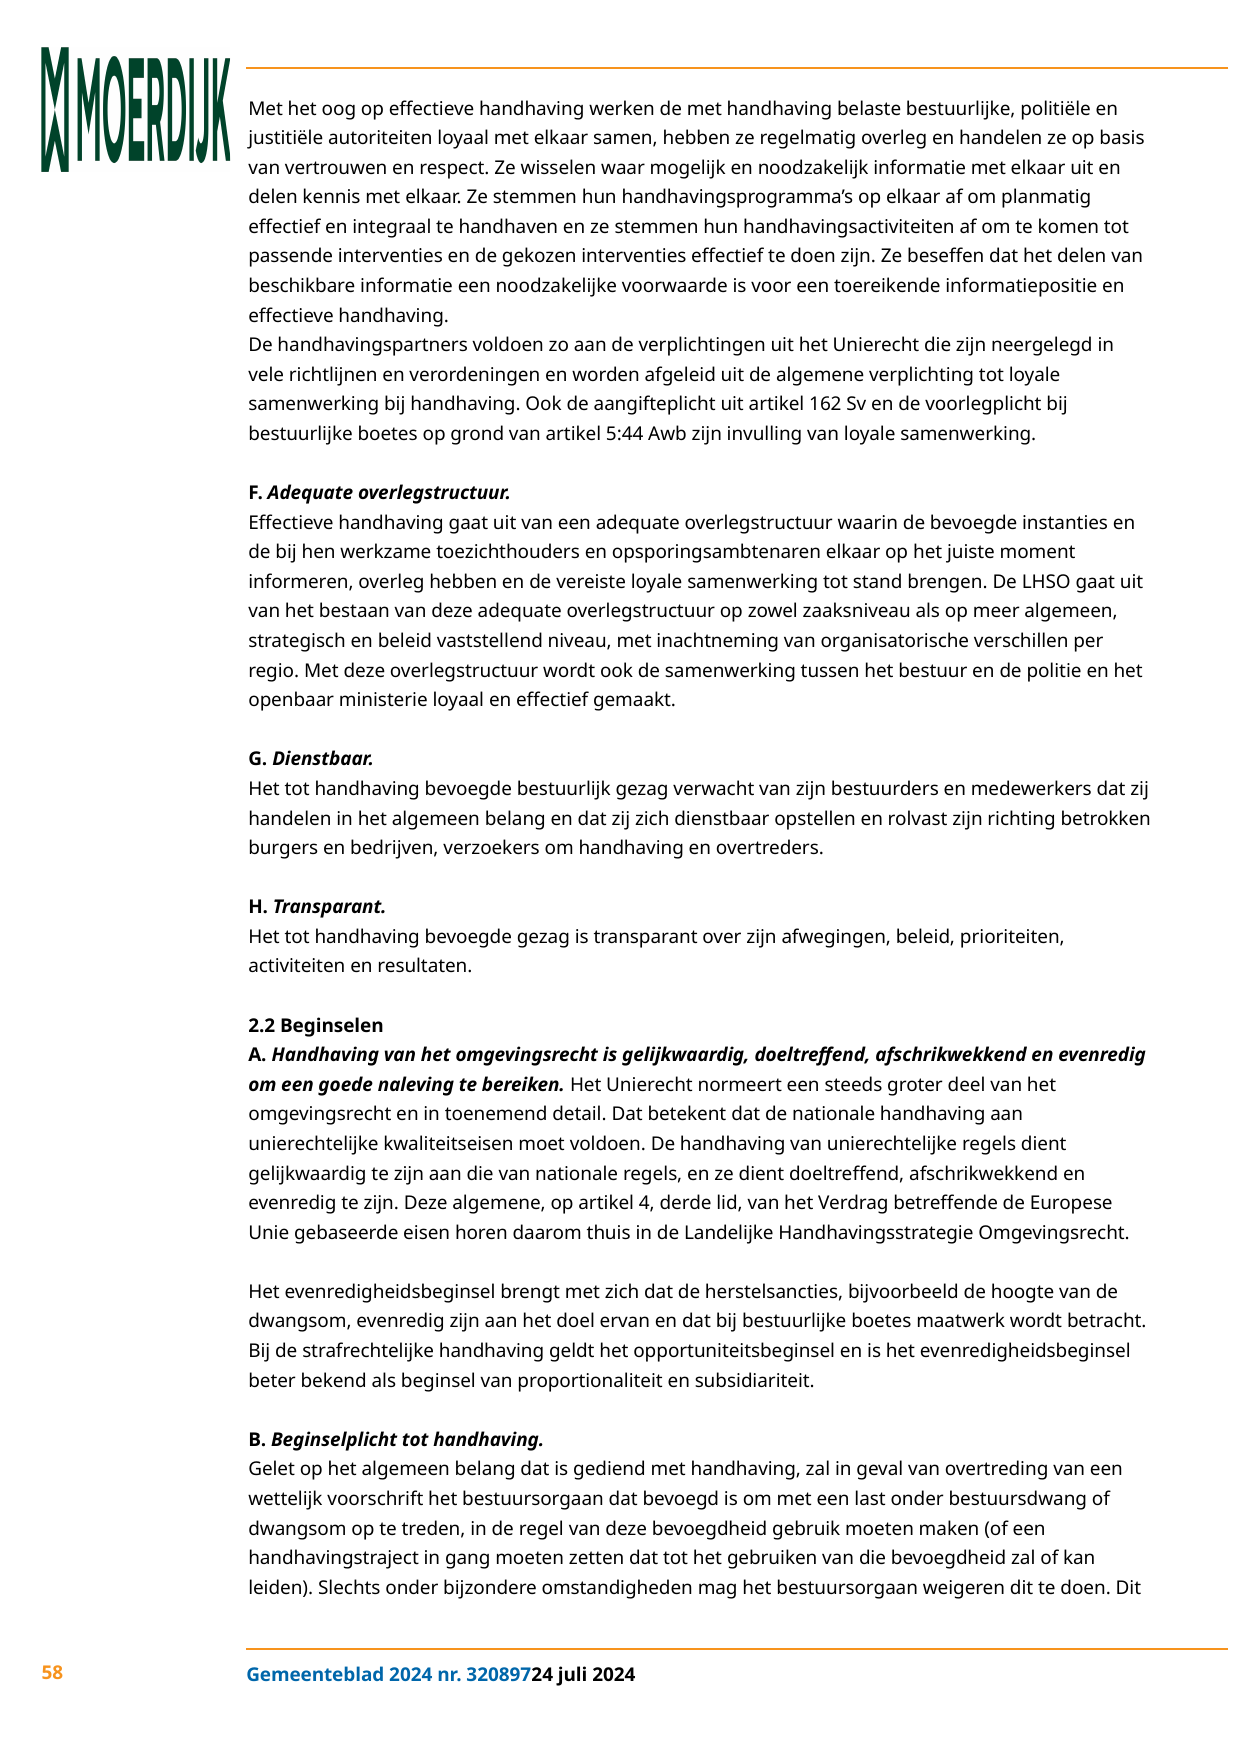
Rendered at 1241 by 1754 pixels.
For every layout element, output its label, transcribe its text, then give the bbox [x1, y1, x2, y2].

text Met het oog op effectieve handhaving werken de met handhaving belaste bestuurlijke, politiële en justitiële autoriteiten loyaal met elkaar samen, hebben ze regelmatig overleg en handelen ze op basis van vertrouwen en respect. Ze wisselen waar mogelijk en noodzakelijk informatie met elkaar uit en delen kennis met elkaar. Ze stemmen hun handhavingsprogramma’s op elkaar af om planmatig effectief en integraal te handhaven en ze stemmen hun handhavingsactiviteiten af om te komen tot passende interventies en de gekozen interventies effectief te doen zijn. Ze beseffen dat het delen van beschikbare informatie een noodzakelijke voorwaarde is voor een toereikende informatiepositie en effectieve handhaving. [248, 95, 1152, 328]
text Gelet op het algemeen belang dat is gediend met handhaving, zal in geval van overtreding van een wettelijk voorschrift het bestuursorgaan dat bevoegd is om met een last onder bestuursdwang of dwangsom op te treden, in de regel van deze bevoegdheid gebruik moeten maken (of een handhavingstraject in gang moeten zetten dat tot het gebruiken van die bevoegdheid zal of kan leiden). Slechts onder bijzondere omstandigheden mag het bestuursorgaan weigeren dit te doen. Dit [248, 1456, 1152, 1600]
text F. Adequate overlegstructuur. [248, 479, 1152, 505]
text 2.2 Beginselen [248, 1012, 1152, 1038]
text Het tot handhaving bevoegde gezag is transparant over zijn afwegingen, beleid, prioriteiten, activiteiten en resultaten. [248, 923, 1152, 978]
picture [41, 47, 231, 172]
text De handhavingspartners voldoen zo aan de verplichtingen uit het Unierecht die zijn neergelegd in vele richtlijnen en verordeningen en worden afgeleid uit de algemene verplichting tot loyale samenwerking bij handhaving. Ook de aangifteplicht uit artikel 162 Sv en de voorlegplicht bij bestuurlijke boetes op grond van artikel 5:44 Awb zijn invulling van loyale samenwerking. [248, 331, 1152, 446]
text Effectieve handhaving gaat uit van een adequate overlegstructuur waarin de bevoegde instanties en de bij hen werkzame toezichthouders en opsporingsambtenaren elkaar op het juiste moment informeren, overleg hebben en de vereiste loyale samenwerking tot stand brengen. De LHSO gaat uit van het bestaan van deze adequate overlegstructuur op zowel zaaksniveau als op meer algemeen, strategisch en beleid vaststellend niveau, met inachtneming van organisatorische verschillen per regio. Met deze overlegstructuur wordt ook de samenwerking tussen het bestuur en de politie en het openbaar ministerie loyaal en effectief gemaakt. [248, 509, 1152, 712]
text Het tot handhaving bevoegde bestuurlijk gezag verwacht van zijn bestuurders en medewerkers dat zij handelen in het algemeen belang en dat zij zich dienstbaar opstellen en rolvast zijn richting betrokken burgers en bedrijven, verzoekers om handhaving en overtreders. [248, 775, 1152, 860]
text H. Transparant. [248, 893, 1152, 919]
text A. Handhaving van het omgevingsrecht is gelijkwaardig, doeltreffend, afschrikwekkend en evenredig om een goede naleving te bereiken. Het Unierecht normeert een steeds groter deel van het omgevingsrecht en in toenemend detail. Dat betekent dat de nationale handhaving aan unierechtelijke kwaliteitseisen moet voldoen. De handhaving van unierechtelijke regels dient gelijkwaardig te zijn aan die van nationale regels, en ze dient doeltreffend, afschrikwekkend en evenredig te zijn. Deze algemene, op artikel 4, derde lid, van het Verdrag betreffende de Europese Unie gebaseerde eisen horen daarom thuis in de Landelijke Handhavingsstrategie Omgevingsrecht. [248, 1041, 1152, 1245]
text B. Beginselplicht tot handhaving. [248, 1426, 1152, 1452]
text G. Dienstbaar. [248, 746, 1152, 771]
text Het evenredigheidsbeginsel brengt met zich dat de herstelsancties, bijvoorbeeld de hoogte van de dwangsom, evenredig zijn aan het doel ervan en dat bij bestuurlijke boetes maatwerk wordt betracht. Bij de strafrechtelijke handhaving geldt het opportuniteitsbeginsel en is het evenredigheidsbeginsel beter bekend als beginsel van proportionaliteit en subsidiariteit. [248, 1278, 1152, 1393]
